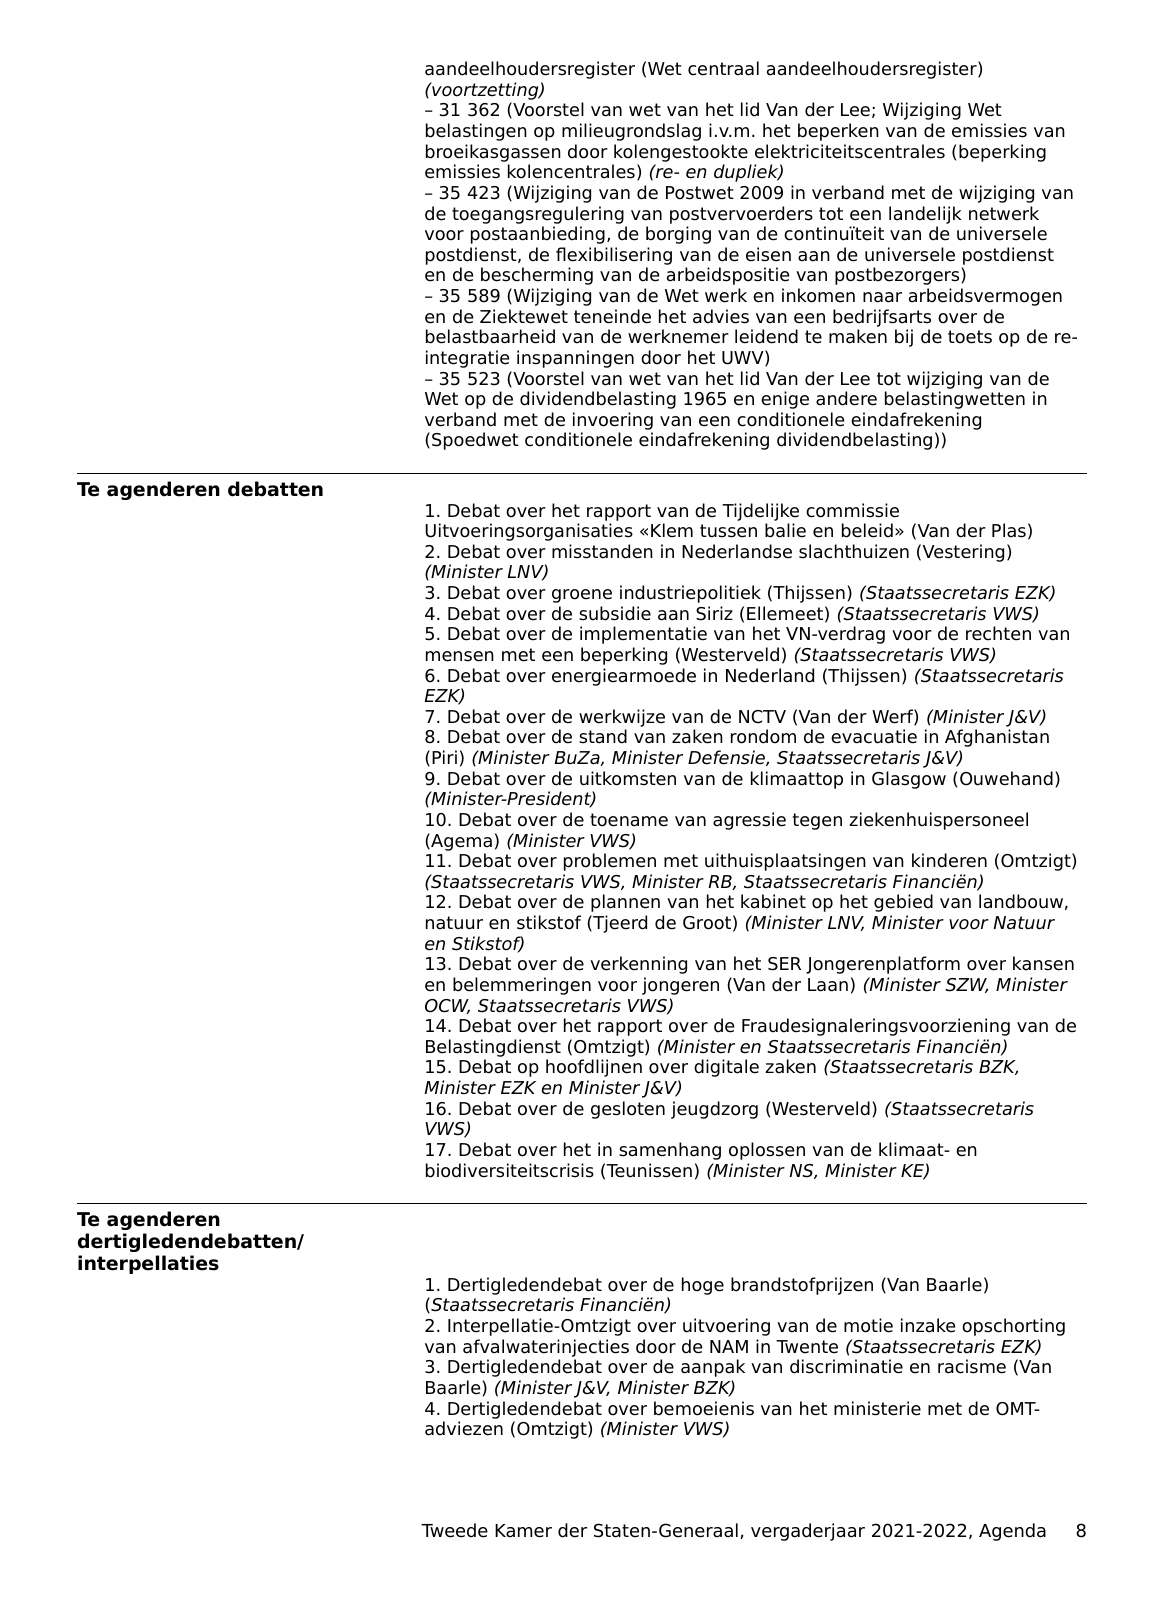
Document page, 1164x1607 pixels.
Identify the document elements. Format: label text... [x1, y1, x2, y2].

table_cell 3. Debat over groene industriepolitiek (Thijssen) (Staatssecretaris EZK) [418, 583, 1087, 604]
table_cell [401, 1399, 418, 1440]
table_cell – 35 423 (Wijziging van de Postwet 2009 in verband met de wijziging van de toegangsregulering van postvervoerders tot een landelijk netwerk voor postaanbieding, de borging van de continuïteit van de universele postdienst, de flexibilisering van de eisen aan de universele postdienst en de bescherming van de arbeidspositie van postbezorgers) [418, 183, 1087, 286]
table_cell 12. Debat over de plannen van het kabinet op het gebied van landbouw, natuur en stikstof (Tjeerd de Groot) (Minister LNV, Minister voor Natuur en Stikstof) [418, 893, 1087, 954]
table_cell 2. Debat over misstanden in Nederlandse slachthuizen (Vestering) (Minister LNV) [418, 542, 1087, 583]
table_cell [77, 893, 401, 954]
table_cell [77, 100, 401, 183]
table_cell [401, 1016, 418, 1057]
table_cell [77, 769, 401, 810]
table_cell [77, 851, 401, 892]
table_cell [77, 369, 401, 451]
table_cell 2. Interpellatie-Omtzigt over uitvoering van de motie inzake opschorting van afvalwaterinjecties door de NAM in Twente (Staatssecretaris EZK) [418, 1316, 1087, 1357]
table_cell – 35 589 (Wijziging van de Wet werk en inkomen naar arbeidsvermogen en de Ziektewet teneinde het advies van een bedrijfsarts over de belastbaarheid van de werknemer leidend te maken bij de toets op de re-integratie inspanningen door het UWV) [418, 286, 1087, 368]
table_cell 8. Debat over de stand van zaken rondom de evacuatie in Afghanistan (Piri) (Minister BuZa, Minister Defensie, Staatssecretaris J&V) [418, 728, 1087, 769]
table_cell [77, 728, 401, 769]
table_cell [401, 1058, 418, 1099]
table_cell [401, 707, 418, 727]
table_cell [77, 954, 401, 1016]
table_cell 3. Dertigledendebat over de aanpak van discriminatie en racisme (Van Baarle) (Minister J&V, Minister BZK) [418, 1357, 1087, 1398]
table_header [418, 1204, 1087, 1275]
table_cell [401, 1140, 418, 1181]
table_cell [77, 501, 401, 542]
table_cell 6. Debat over energiearmoede in Nederland (Thijssen) (Staatssecretaris EZK) [418, 666, 1087, 707]
table_cell [77, 59, 401, 100]
table_cell 4. Debat over de subsidie aan Siriz (Ellemeet) (Staatssecretaris VWS) [418, 604, 1087, 624]
table_cell [401, 728, 418, 769]
table_cell 7. Debat over de werkwijze van de NCTV (Van der Werf) (Minister J&V) [418, 707, 1087, 727]
table_header Te agenderen dertigledendebatten/ interpellaties [77, 1204, 401, 1275]
table_cell [77, 666, 401, 707]
table_cell 1. Dertigledendebat over de hoge brandstofprijzen (Van Baarle) (Staatssecretaris Financiën) [418, 1275, 1087, 1316]
table_cell [401, 501, 418, 542]
table_cell [401, 369, 418, 451]
table_cell [77, 1058, 401, 1099]
table_cell 15. Debat op hoofdlijnen over digitale zaken (Staatssecretaris BZK, Minister EZK en Minister J&V) [418, 1058, 1087, 1099]
table_cell [77, 1016, 401, 1057]
table_cell [77, 1316, 401, 1357]
table_cell [401, 666, 418, 707]
table_cell [401, 1357, 418, 1398]
table_cell – 35 523 (Voorstel van wet van het lid Van der Lee tot wijziging van de Wet op de dividendbelasting 1965 en enige andere belastingwetten in verband met de invoering van een conditionele eindafrekening (Spoedwet conditionele eindafrekening dividendbelasting)) [418, 369, 1087, 451]
table_cell 17. Debat over het in samenhang oplossen van de klimaat- en biodiversiteitscrisis (Teunissen) (Minister NS, Minister KE) [418, 1140, 1087, 1181]
table_cell [77, 810, 401, 851]
table_cell 13. Debat over de verkenning van het SER Jongerenplatform over kansen en belemmeringen voor jongeren (Van der Laan) (Minister SZW, Minister OCW, Staatssecretaris VWS) [418, 954, 1087, 1016]
table_cell [401, 624, 418, 666]
table_cell [77, 624, 401, 666]
table_cell 9. Debat over de uitkomsten van de klimaattop in Glasgow (Ouwehand) (Minister-President) [418, 769, 1087, 810]
table_cell [77, 1275, 401, 1316]
table_cell 16. Debat over de gesloten jeugdzorg (Westerveld) (Staatssecretaris VWS) [418, 1099, 1087, 1140]
table_cell 1. Debat over het rapport van de Tijdelijke commissie Uitvoeringsorganisaties «Klem tussen balie en beleid» (Van der Plas) [418, 501, 1087, 542]
table_header [401, 1204, 418, 1275]
table_cell [77, 183, 401, 286]
table_header Te agenderen debatten [77, 474, 401, 501]
table_cell 10. Debat over de toename van agressie tegen ziekenhuispersoneel (Agema) (Minister VWS) [418, 810, 1087, 851]
table_cell [401, 100, 418, 183]
table_cell [401, 1275, 418, 1316]
table_cell [401, 286, 418, 368]
table_cell [401, 810, 418, 851]
table_cell [77, 1399, 401, 1440]
table_cell [77, 1357, 401, 1398]
table_cell [77, 286, 401, 368]
table_cell – 31 362 (Voorstel van wet van het lid Van der Lee; Wijziging Wet belastingen op milieugrondslag i.v.m. het beperken van de emissies van broeikasgassen door kolengestookte elektriciteitscentrales (beperking emissies kolencentrales) (re- en dupliek) [418, 100, 1087, 183]
table_cell [401, 893, 418, 954]
table_cell [401, 583, 418, 604]
table_cell [77, 707, 401, 727]
table_cell [401, 769, 418, 810]
table_cell aandeelhoudersregister (Wet centraal aandeelhoudersregister) (voortzetting) [418, 59, 1087, 100]
table_cell [77, 1140, 401, 1181]
table_cell [77, 542, 401, 583]
table_cell [401, 183, 418, 286]
table_cell [77, 583, 401, 604]
table_cell [401, 604, 418, 624]
table_cell [401, 954, 418, 1016]
table_cell [401, 59, 418, 100]
table_cell 11. Debat over problemen met uithuisplaatsingen van kinderen (Omtzigt) (Staatssecretaris VWS, Minister RB, Staatssecretaris Financiën) [418, 851, 1087, 892]
table_cell [401, 851, 418, 892]
table_cell 5. Debat over de implementatie van het VN-verdrag voor de rechten van mensen met een beperking (Westerveld) (Staatssecretaris VWS) [418, 624, 1087, 666]
table_cell [77, 604, 401, 624]
table_cell [77, 1099, 401, 1140]
table_cell [401, 1316, 418, 1357]
table_cell 14. Debat over het rapport over de Fraudesignaleringsvoorziening van de Belastingdienst (Omtzigt) (Minister en Staatssecretaris Financiën) [418, 1016, 1087, 1057]
table_cell [401, 542, 418, 583]
table_cell 4. Dertigledendebat over bemoeienis van het ministerie met de OMT-adviezen (Omtzigt) (Minister VWS) [418, 1399, 1087, 1440]
table_header [418, 474, 1087, 501]
table_cell [401, 1099, 418, 1140]
table_header [401, 474, 418, 501]
